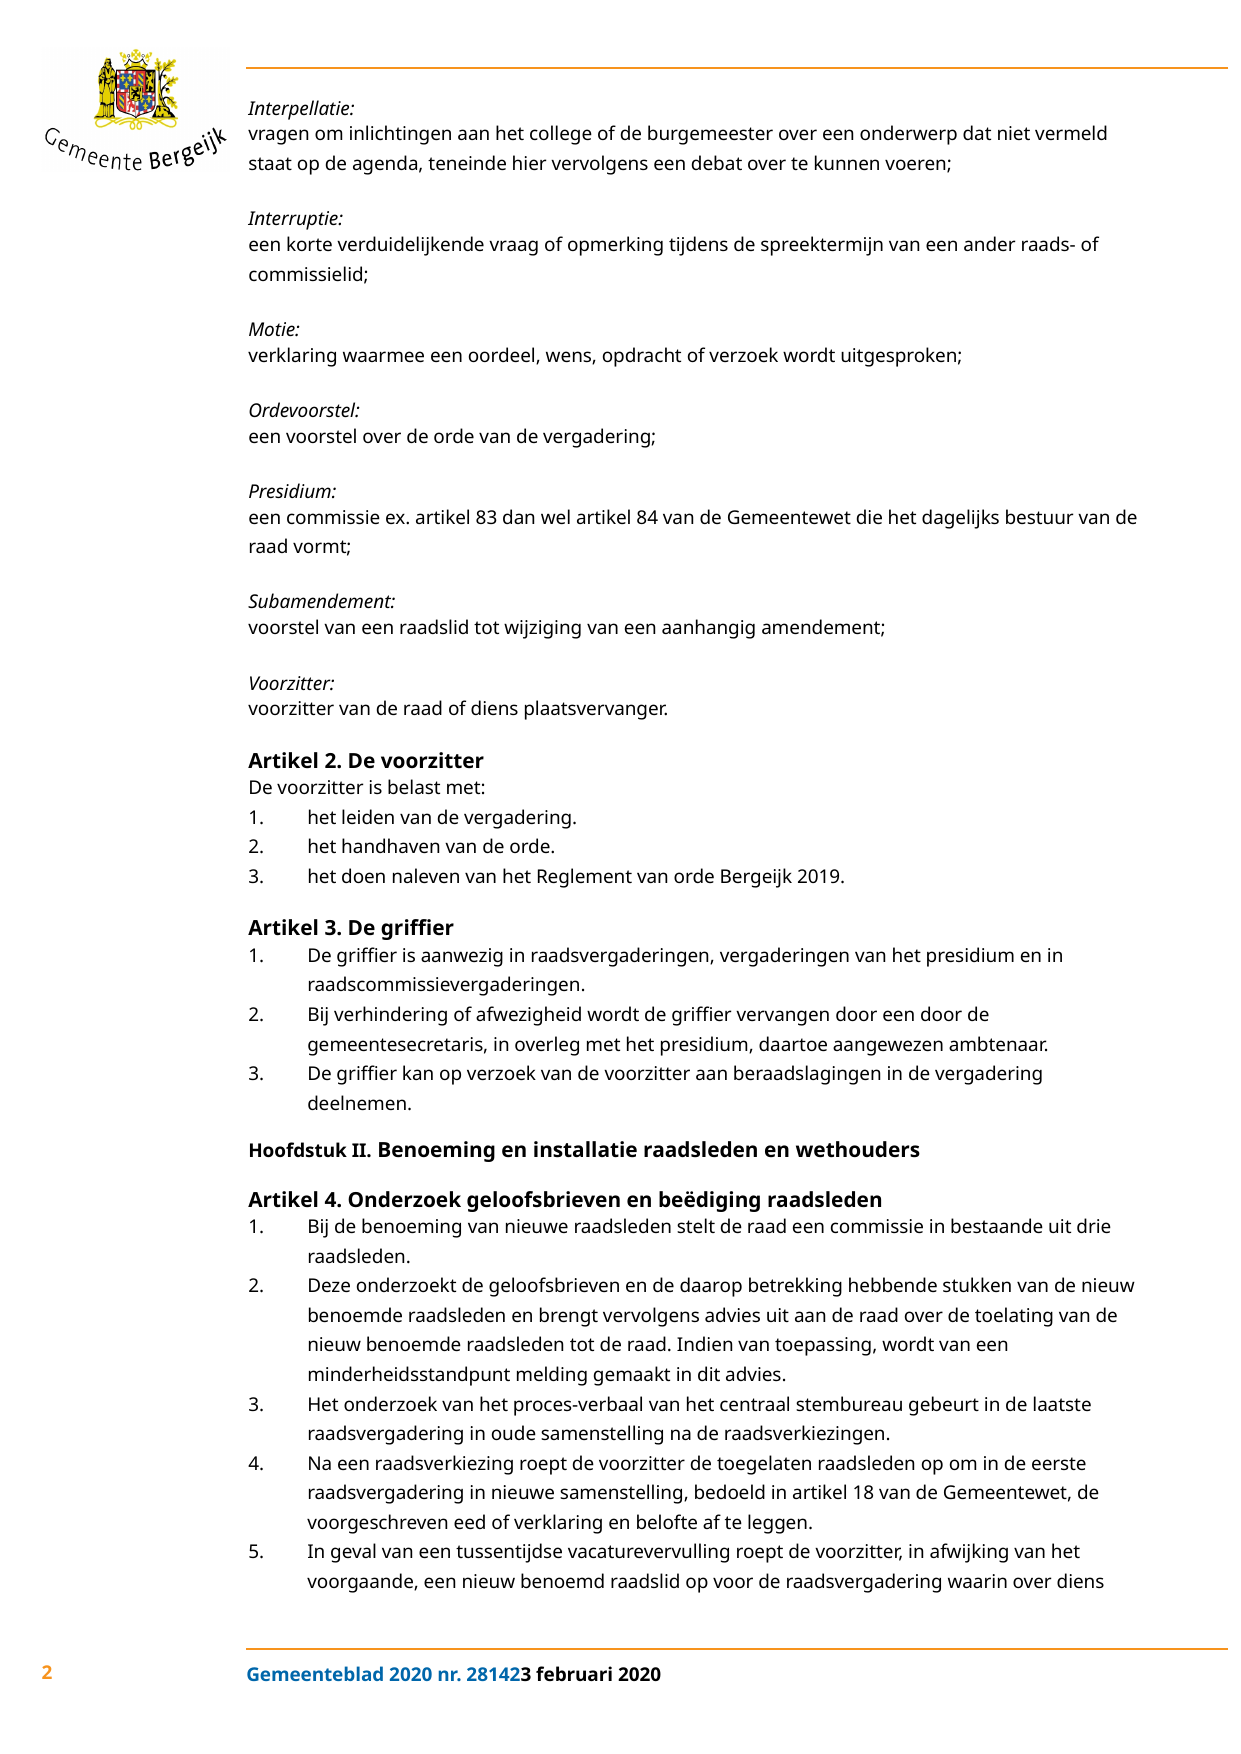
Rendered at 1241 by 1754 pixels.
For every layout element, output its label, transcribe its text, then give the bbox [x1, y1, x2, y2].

list Na een raadsverkiezing roept de voorzitter de toegelaten raadsleden op om in de eerste raadsvergadering in nieuwe samenstelling, bedoeld in artikel 18 van de Gemeentewet, de voorgeschreven eed of verklaring en belofte af te leggen. [248, 1450, 1152, 1535]
list het leiden van de vergadering. [248, 804, 1152, 830]
text Subamendement: [248, 589, 1152, 614]
text Artikel 3. De griffier [248, 913, 1152, 942]
text De voorzitter is belast met: [248, 774, 1152, 800]
list het handhaven van de orde. [248, 833, 1152, 859]
picture [41, 47, 231, 172]
list De griffier kan op verzoek van de voorzitter aan beraadslagingen in de vergadering deelnemen. [248, 1060, 1152, 1116]
text verklaring waarmee een oordeel, wens, opdracht of verzoek wordt uitgesproken; [248, 342, 1152, 367]
list het doen naleven van het Reglement van orde Bergeijk 2019. [248, 863, 1152, 889]
text voorzitter van de raad of diens plaatsvervanger. [248, 696, 1152, 721]
text Presidium: [248, 478, 1152, 504]
text Ordevoorstel: [248, 397, 1152, 423]
text Voorzitter: [248, 670, 1152, 696]
text Artikel 4. Onderzoek geloofsbrieven en beëdiging raadsleden [248, 1185, 1152, 1213]
text Motie: [248, 316, 1152, 342]
text Interruptie: [248, 205, 1152, 231]
text Hoofdstuk II. Benoeming en installatie raadsleden en wethouders [248, 1136, 1152, 1164]
list In geval van een tussentijdse vacaturevervulling roept de voorzitter, in afwijking van het voorgaande, een nieuw benoemd raadslid op voor de raadsvergadering waarin over diens [248, 1539, 1152, 1594]
list Het onderzoek van het proces-verbaal van het centraal stembureau gebeurt in de laatste raadsvergadering in oude samenstelling na de raadsverkiezingen. [248, 1391, 1152, 1446]
text Interpellatie: [248, 95, 1152, 121]
text een commissie ex. artikel 83 dan wel artikel 84 van de Gemeentewet die het dagelijks bestuur van de raad vormt; [248, 504, 1152, 559]
text Artikel 2. De voorzitter [248, 746, 1152, 774]
list Deze onderzoekt de geloofsbrieven en de daarop betrekking hebbende stukken van de nieuw benoemde raadsleden en brengt vervolgens advies uit aan de raad over de toelating van de nieuw benoemde raadsleden tot de raad. Indien van toepassing, wordt van een minderheidsstandpunt melding gemaakt in dit advies. [248, 1272, 1152, 1387]
text vragen om inlichtingen aan het college of de burgemeester over een onderwerp dat niet vermeld staat op de agenda, teneinde hier vervolgens een debat over te kunnen voeren; [248, 121, 1152, 176]
text een voorstel over de orde van de vergadering; [248, 423, 1152, 448]
text een korte verduidelijkende vraag of opmerking tijdens de spreektermijn van een ander raads- of commissielid; [248, 231, 1152, 286]
list De griffier is aanwezig in raadsvergaderingen, vergaderingen van het presidium en in raadscommissievergaderingen. [248, 942, 1152, 997]
list Bij verhindering of afwezigheid wordt de griffier vervangen door een door de gemeentesecretaris, in overleg met het presidium, daartoe aangewezen ambtenaar. [248, 1001, 1152, 1056]
list Bij de benoeming van nieuwe raadsleden stelt de raad een commissie in bestaande uit drie raadsleden. [248, 1213, 1152, 1268]
text voorstel van een raadslid tot wijziging van een aanhangig amendement; [248, 614, 1152, 640]
